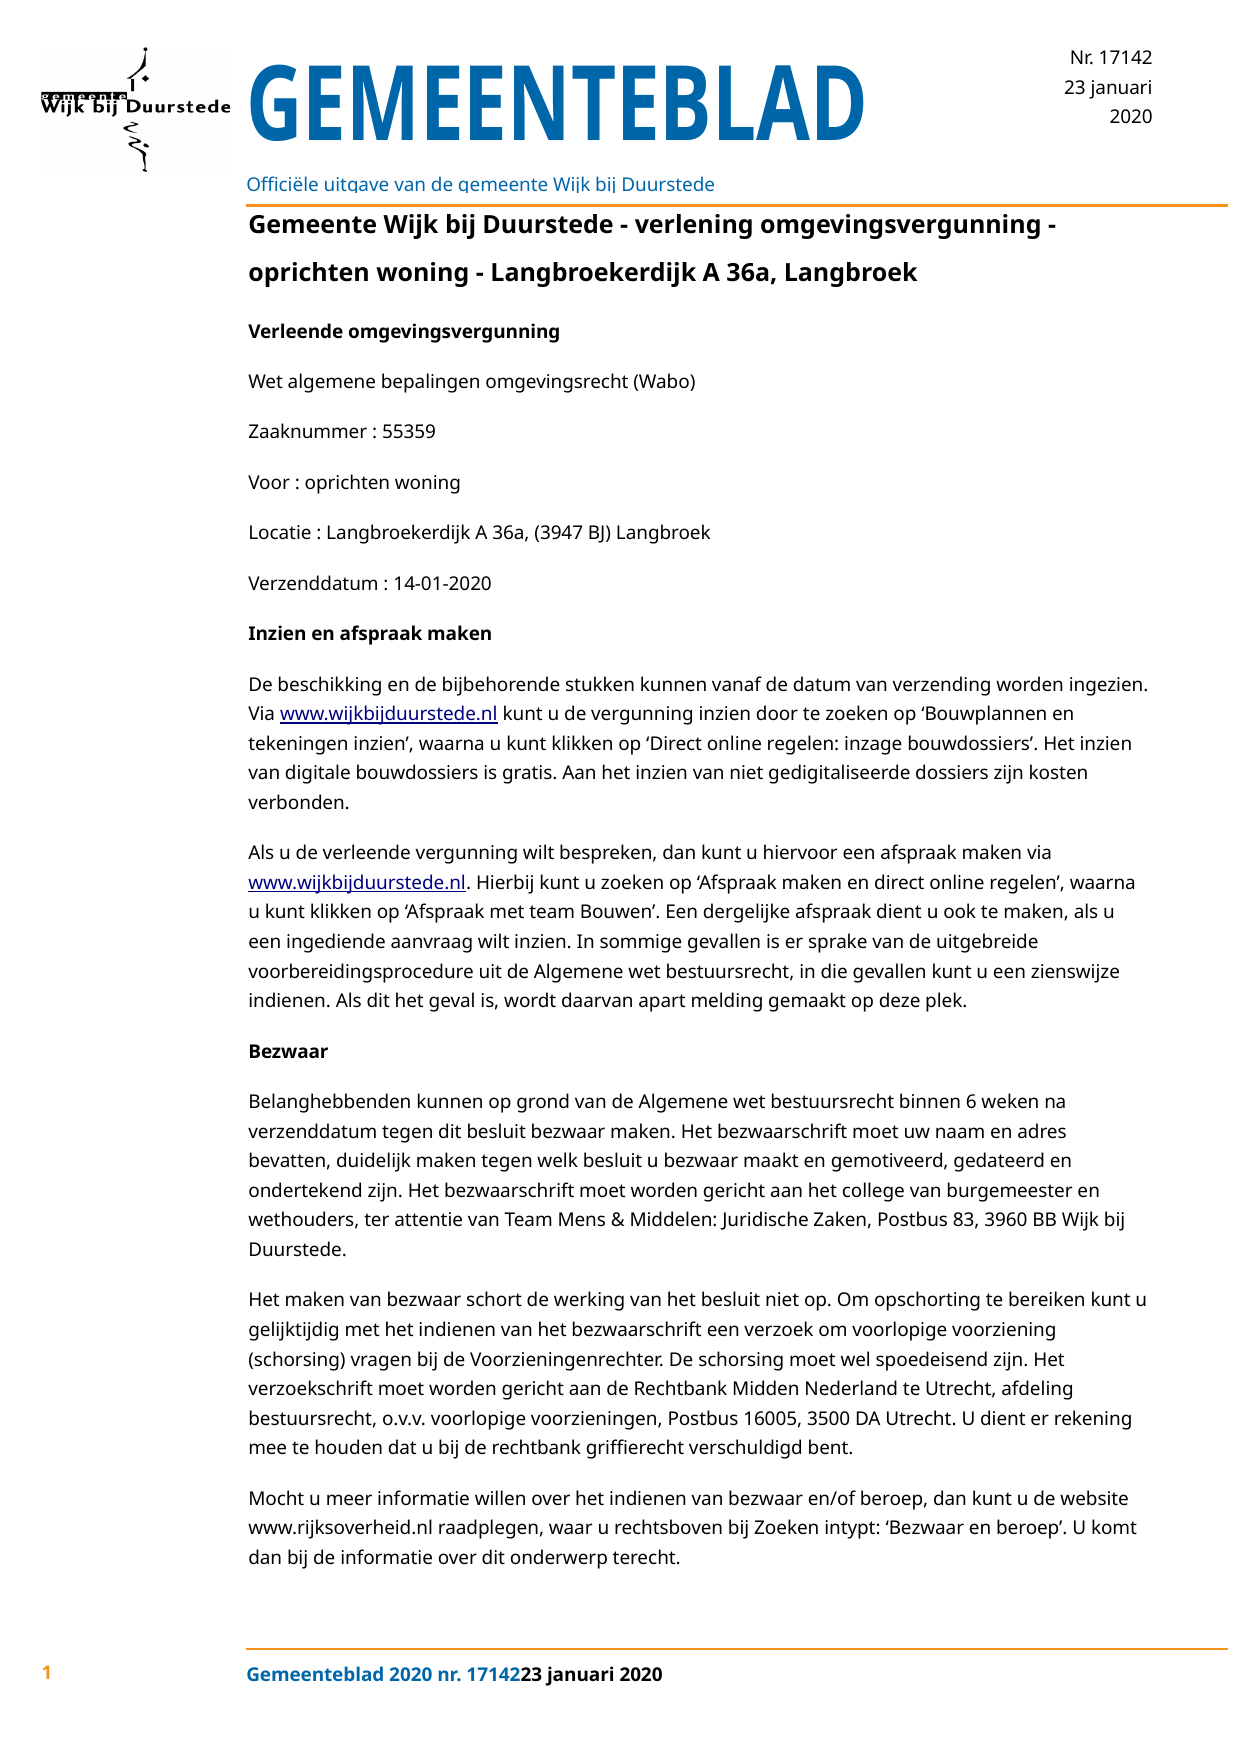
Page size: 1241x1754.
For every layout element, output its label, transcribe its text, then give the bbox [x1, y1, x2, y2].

text Belanghebbenden kunnen op grond van de Algemene wet bestuursrecht binnen 6 weken na verzenddatum tegen dit besluit bezwaar maken. Het bezwaarschrift moet uw naam en adres bevatten, duidelijk maken tegen welk besluit u bezwaar maakt en gemotiveerd, gedateerd en ondertekend zijn. Het bezwaarschrift moet worden gericht aan het college van burgemeester en wethouders, ter attentie van Team Mens & Middelen: Juridische Zaken, Postbus 83, 3960 BB Wijk bij Duurstede. [248, 1088, 1152, 1262]
text Verzenddatum : 14-01-2020 [248, 570, 1152, 596]
text Gemeente Wijk bij Duurstede - verlening omgevingsvergunning - oprichten woning - Langbroekerdijk A 36a, Langbroek [248, 207, 1152, 288]
text Zaaknummer : 55359 [248, 419, 1152, 444]
text Verleende omgevingsvergunning [248, 318, 1152, 344]
text Het maken van bezwaar schort de werking van het besluit niet op. Om opschorting te bereiken kunt u gelijktijdig met het indienen van het bezwaarschrift een verzoek om voorlopige voorziening (schorsing) vragen bij de Voorzieningenrechter. De schorsing moet wel spoedeisend zijn. Het verzoekschrift moet worden gericht aan de Rechtbank Midden Nederland te Utrecht, afdeling bestuursrecht, o.v.v. voorlopige voorzieningen, Postbus 16005, 3500 DA Utrecht. U dient er rekening mee te houden dat u bij de rechtbank griffierecht verschuldigd bent. [248, 1287, 1152, 1460]
text Als u de verleende vergunning wilt bespreken, dan kunt u hiervoor een afspraak maken via www.wijkbijduurstede.nl. Hierbij kunt u zoeken op ‘Afspraak maken en direct online regelen’, waarna u kunt klikken op ‘Afspraak met team Bouwen’. Een dergelijke afspraak dient u ook te maken, als u een ingediende aanvraag wilt inzien. In sommige gevallen is er sprake van de uitgebreide voorbereidingsprocedure uit de Algemene wet bestuursrecht, in die gevallen kunt u een zienswijze indienen. Als dit het geval is, wordt daarvan apart melding gemaakt op deze plek. [248, 839, 1152, 1013]
text Inzien en afspraak maken [248, 620, 1152, 646]
picture [41, 47, 231, 172]
text Bezwaar [248, 1038, 1152, 1064]
text Mocht u meer informatie willen over het indienen van bezwaar en/of beroep, dan kunt u de website www.rijksoverheid.nl raadplegen, waar u rechtsboven bij Zoeken intypt: ‘Bezwaar en beroep’. U komt dan bij de informatie over dit onderwerp terecht. [248, 1485, 1152, 1570]
text De beschikking en de bijbehorende stukken kunnen vanaf de datum van verzending worden ingezien. Via www.wijkbijduurstede.nl kunt u de vergunning inzien door te zoeken op ‘Bouwplannen en tekeningen inzien’, waarna u kunt klikken op ‘Direct online regelen: inzage bouwdossiers’. Het inzien van digitale bouwdossiers is gratis. Aan het inzien van niet gedigitaliseerde dossiers zijn kosten verbonden. [248, 671, 1152, 815]
text Locatie : Langbroekerdijk A 36a, (3947 BJ) Langbroek [248, 519, 1152, 545]
text Voor : oprichten woning [248, 469, 1152, 495]
text Wet algemene bepalingen omgevingsrecht (Wabo) [248, 368, 1152, 394]
